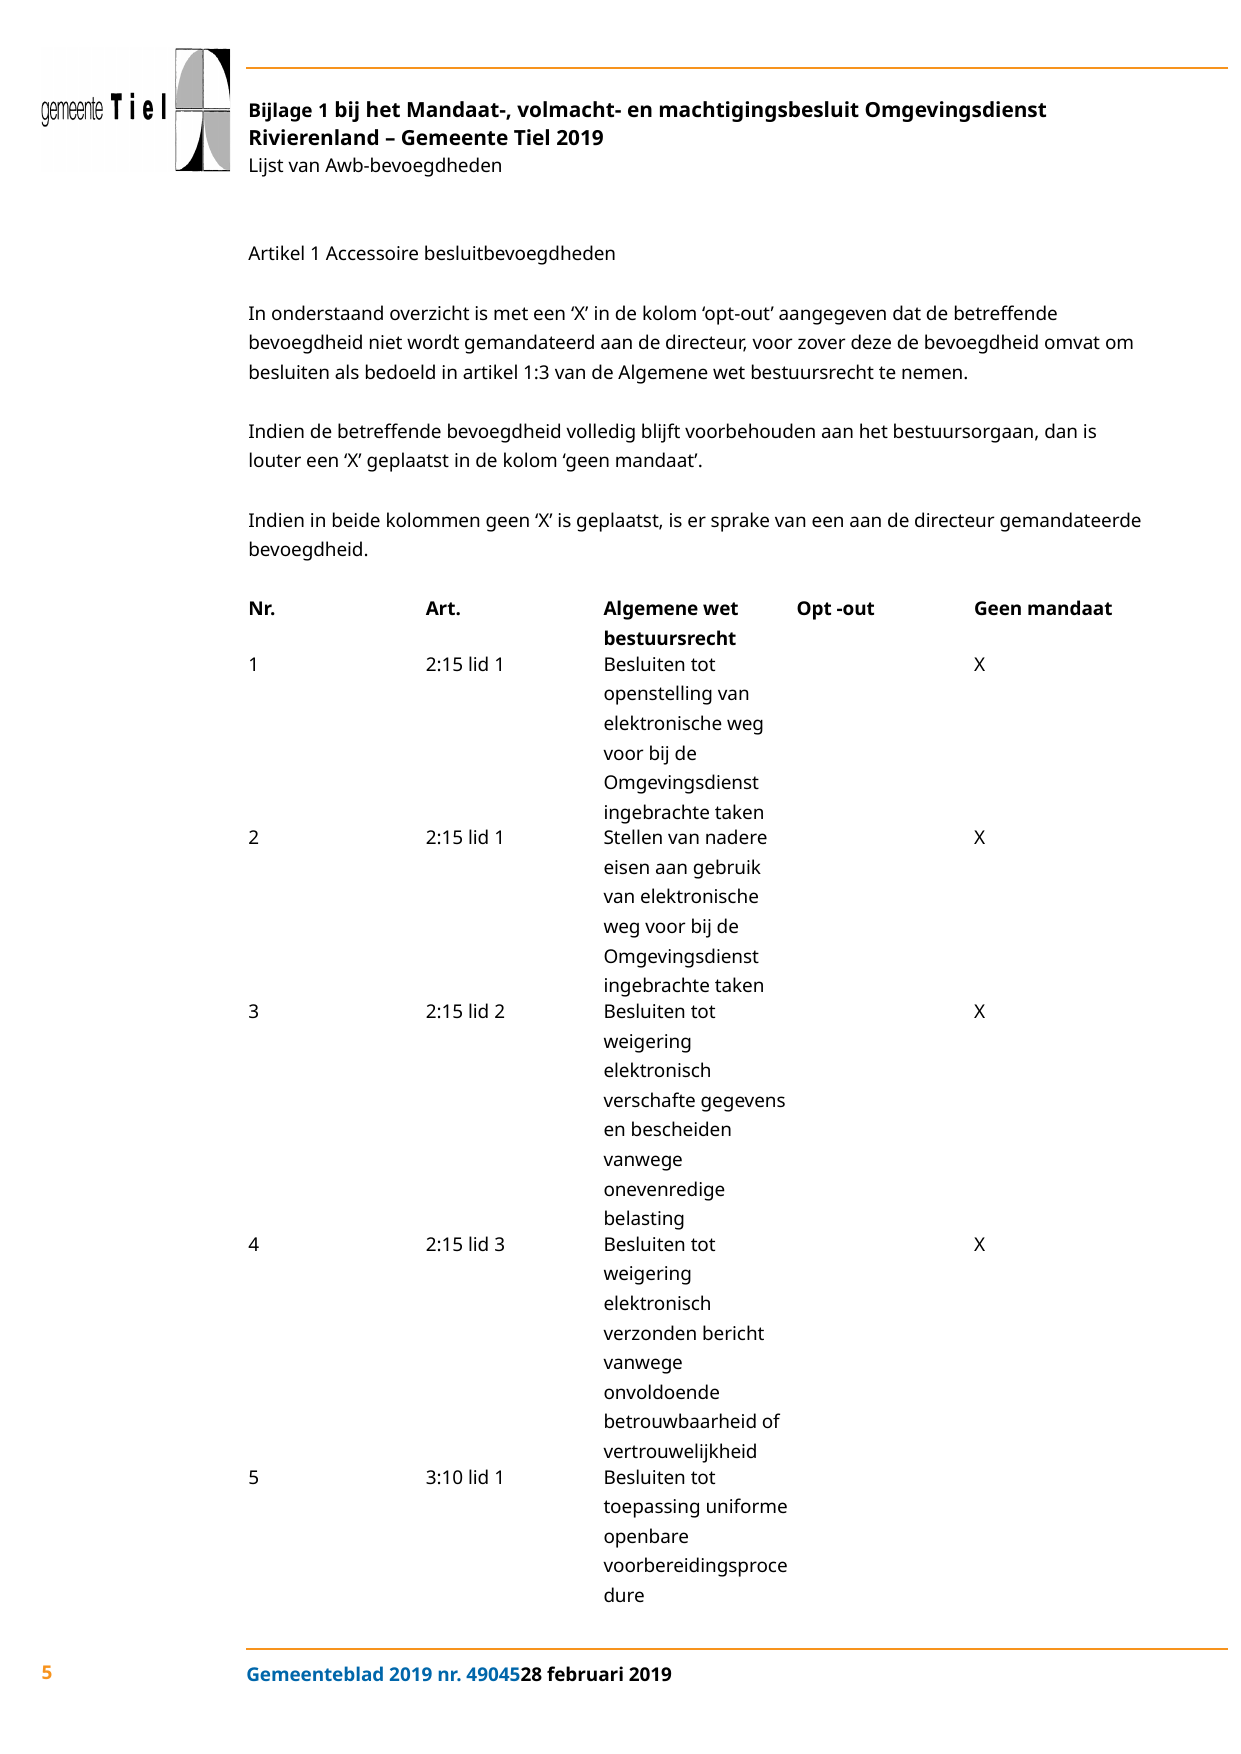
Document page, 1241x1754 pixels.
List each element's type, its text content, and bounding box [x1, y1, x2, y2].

table_cell [974, 1464, 1152, 1608]
picture [41, 47, 231, 172]
text Bijlage 1 bij het Mandaat-, volmacht- en machtigingsbesluit Omgevingsdienst Rivierenland – Gemeente Tiel 2019 [248, 95, 1152, 152]
table_cell 3 [248, 998, 426, 1231]
table_header Art. [426, 596, 603, 651]
table_cell [796, 1464, 974, 1608]
text In onderstaand overzicht is met een ‘X’ in de kolom ‘opt-out’ aangegeven dat de betreffende bevoegdheid niet wordt gemandateerd aan de directeur, voor zover deze de bevoegdheid omvat om besluiten als bedoeld in artikel 1:3 van de Algemene wet bestuursrecht te nemen. [248, 300, 1152, 384]
table_cell [796, 825, 974, 998]
table_cell 1 [248, 651, 426, 824]
table_cell X [974, 1231, 1152, 1464]
text Artikel 1 Accessoire besluitbevoegdheden [248, 241, 1152, 266]
table_cell [796, 1231, 974, 1464]
table_cell Besluiten tot openstelling van elektronische weg voor bij de Omgevingsdienst ingebrachte taken [603, 651, 796, 824]
table_cell X [974, 651, 1152, 824]
table_header Algemene wet bestuursrecht [603, 596, 796, 651]
table_cell 5 [248, 1464, 426, 1608]
table_header Opt -out [796, 596, 974, 651]
text Indien in beide kolommen geen ‘X’ is geplaatst, is er sprake van een aan de directeur gemandateerde bevoegdheid. [248, 507, 1152, 562]
table_cell Besluiten tot toepassing uniforme openbare voorbereidingsprocedure [603, 1464, 796, 1608]
table_cell 4 [248, 1231, 426, 1464]
table_cell 2:15 lid 1 [426, 825, 603, 998]
table_cell [796, 651, 974, 824]
table_cell 3:10 lid 1 [426, 1464, 603, 1608]
table_header Nr. [248, 596, 426, 651]
table_cell Besluiten tot weigering elektronisch verschafte gegevens en bescheiden vanwege onevenredige belasting [603, 998, 796, 1231]
table_cell 2:15 lid 1 [426, 651, 603, 824]
table_header Geen mandaat [974, 596, 1152, 651]
table_cell Stellen van nadere eisen aan gebruik van elektronische weg voor bij de Omgevingsdienst ingebrachte taken [603, 825, 796, 998]
table_cell X [974, 825, 1152, 998]
table_cell X [974, 998, 1152, 1231]
text Lijst van Awb-bevoegdheden [248, 152, 1152, 177]
text Indien de betreffende bevoegdheid volledig blijft voorbehouden aan het bestuursorgaan, dan is louter een ‘X’ geplaatst in de kolom ‘geen mandaat’. [248, 418, 1152, 473]
table_cell 2:15 lid 3 [426, 1231, 603, 1464]
table_cell [796, 998, 974, 1231]
table_cell 2:15 lid 2 [426, 998, 603, 1231]
table_cell Besluiten tot weigering elektronisch verzonden bericht vanwege onvoldoende betrouwbaarheid of vertrouwelijkheid [603, 1231, 796, 1464]
table_cell 2 [248, 825, 426, 998]
